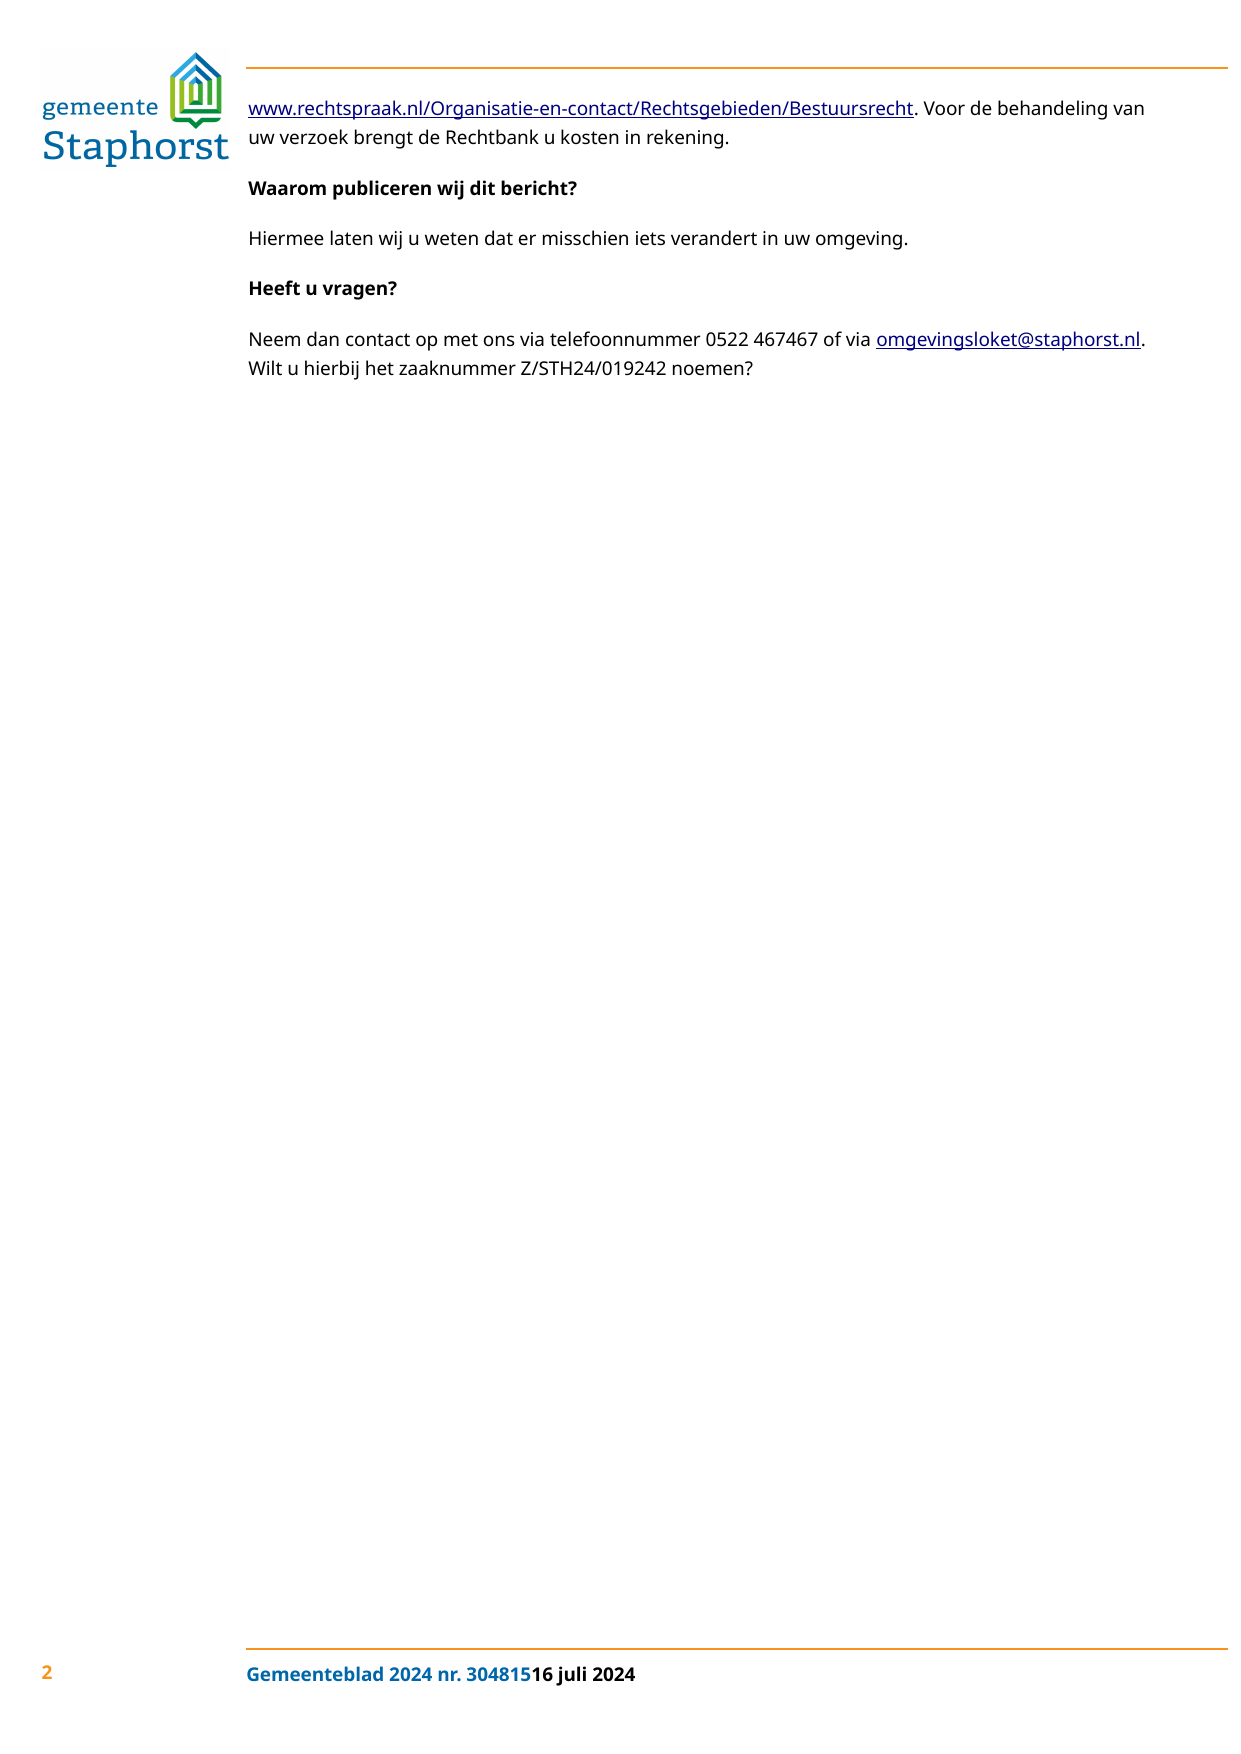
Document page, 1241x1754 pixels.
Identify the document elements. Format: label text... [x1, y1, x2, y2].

text www.rechtspraak.nl/Organisatie-en-contact/Rechtsgebieden/Bestuursrecht. Voor de behandeling van uw verzoek brengt de Rechtbank u kosten in rekening. [248, 95, 1152, 150]
text Hiermee laten wij u weten dat er misschien iets verandert in uw omgeving. [248, 225, 1152, 251]
text Waarom publiceren wij dit bericht? [248, 175, 1152, 201]
text Neem dan contact op met ons via telefoonnummer 0522 467467 of via omgevingsloket@staphorst.nl. Wilt u hierbij het zaaknummer Z/STH24/019242 noemen? [248, 326, 1152, 381]
picture [41, 47, 231, 172]
text Heeft u vragen? [248, 276, 1152, 301]
